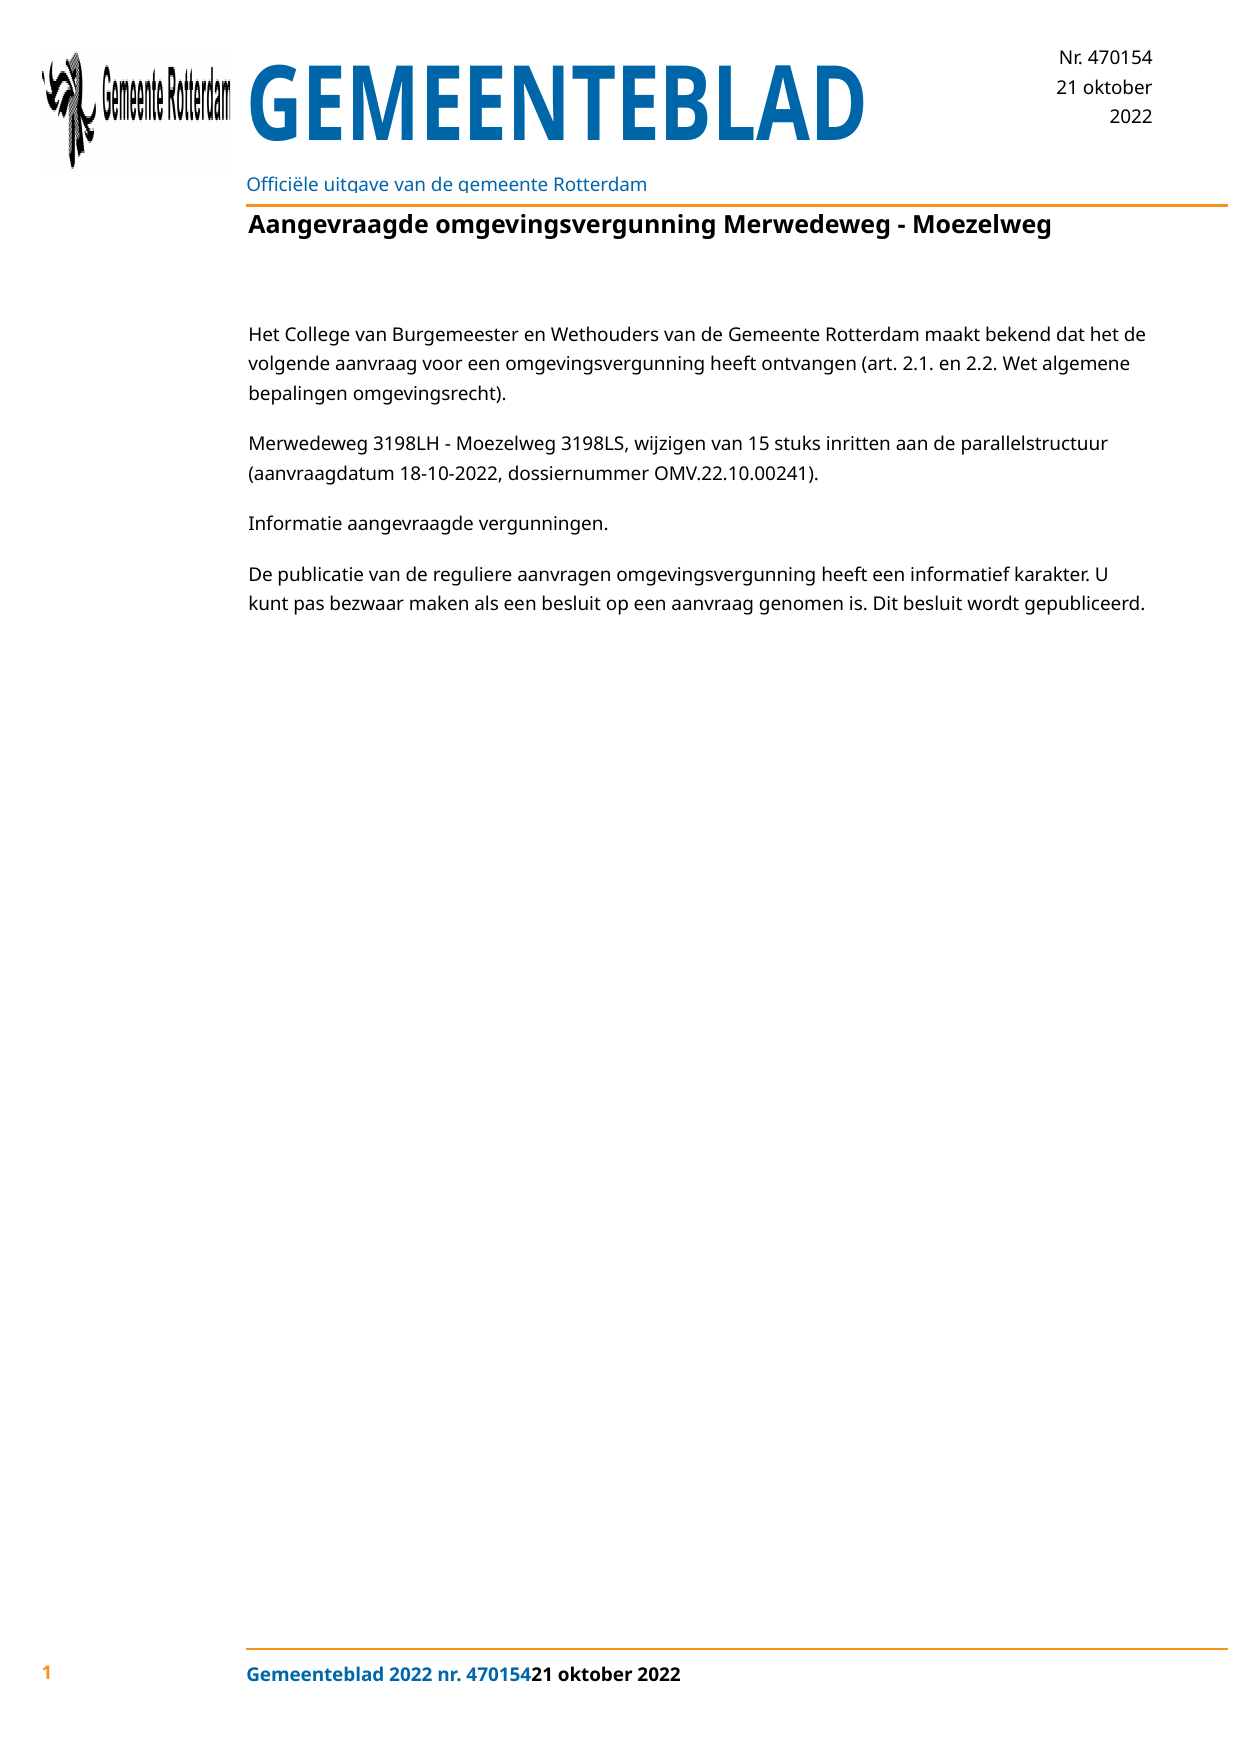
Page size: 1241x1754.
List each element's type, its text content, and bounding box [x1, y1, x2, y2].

text De publicatie van de reguliere aanvragen omgevingsvergunning heeft een informatief karakter. U kunt pas bezwaar maken als een besluit op een aanvraag genomen is. Dit besluit wordt gepubliceerd. [248, 561, 1152, 616]
text Merwedeweg 3198LH - Moezelweg 3198LS, wijzigen van 15 stuks inritten aan de parallelstructuur (aanvraagdatum 18-10-2022, dossiernummer OMV.22.10.00241). [248, 430, 1152, 486]
text Aangevraagde omgevingsvergunning Merwedeweg - Moezelweg [248, 207, 1152, 241]
text Informatie aangevraagde vergunningen. [248, 510, 1152, 536]
picture [41, 47, 231, 172]
text Het College van Burgemeester en Wethouders van de Gemeente Rotterdam maakt bekend dat het de volgende aanvraag voor een omgevingsvergunning heeft ontvangen (art. 2.1. en 2.2. Wet algemene bepalingen omgevingsrecht). [248, 321, 1152, 406]
